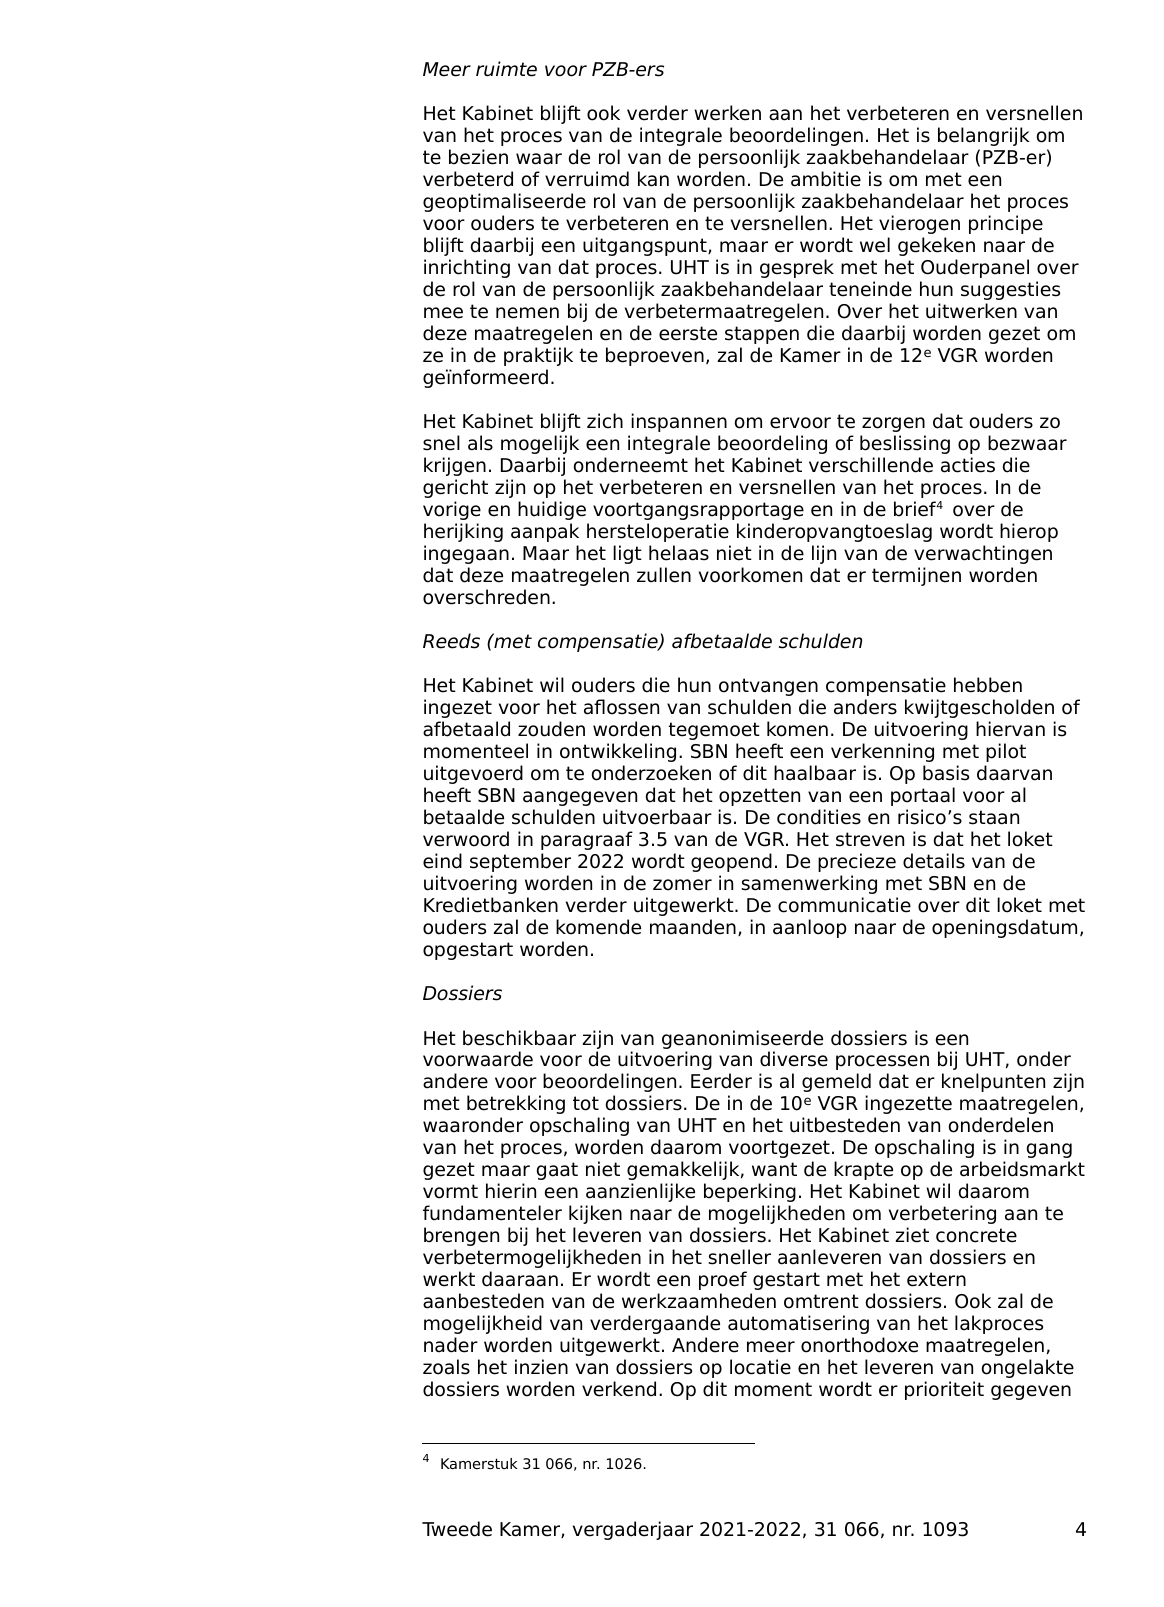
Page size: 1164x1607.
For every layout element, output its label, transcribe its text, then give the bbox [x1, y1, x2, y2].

text Het Kabinet wil ouders die hun ontvangen compensatie hebben ingezet voor het aflossen van schulden die anders kwijtgescholden of afbetaald zouden worden tegemoet komen. De uitvoering hiervan is momenteel in ontwikkeling. SBN heeft een verkenning met pilot uitgevoerd om te onderzoeken of dit haalbaar is. Op basis daarvan heeft SBN aangegeven dat het opzetten van een portaal voor al betaalde schulden uitvoerbaar is. De condities en risico’s staan verwoord in paragraaf 3.5 van de VGR. Het streven is dat het loket eind september 2022 wordt geopend. De precieze details van de uitvoering worden in de zomer in samenwerking met SBN en de Kredietbanken verder uitgewerkt. De communicatie over dit loket met ouders zal de komende maanden, in aanloop naar de openingsdatum, opgestart worden. [422, 675, 1087, 961]
subtitle Dossiers [422, 983, 1087, 1005]
subtitle Meer ruimte voor PZB-ers [422, 59, 1087, 81]
subtitle Reeds (met compensatie) afbetaalde schulden [422, 631, 1087, 653]
text Het Kabinet blijft ook verder werken aan het verbeteren en versnellen van het proces van de integrale beoordelingen. Het is belangrijk om te bezien waar de rol van de persoonlijk zaakbehandelaar (PZB-er) verbeterd of verruimd kan worden. De ambitie is om met een geoptimaliseerde rol van de persoonlijk zaakbehandelaar het proces voor ouders te verbeteren en te versnellen. Het vierogen principe blijft daarbij een uitgangspunt, maar er wordt wel gekeken naar de inrichting van dat proces. UHT is in gesprek met het Ouderpanel over de rol van de persoonlijk zaakbehandelaar teneinde hun suggesties mee te nemen bij de verbetermaatregelen. Over het uitwerken van deze maatregelen en de eerste stappen die daarbij worden gezet om ze in de praktijk te beproeven, zal de Kamer in de 12e VGR worden geïnformeerd. [422, 103, 1087, 389]
text Het beschikbaar zijn van geanonimiseerde dossiers is een voorwaarde voor de uitvoering van diverse processen bij UHT, onder andere voor beoordelingen. Eerder is al gemeld dat er knelpunten zijn met betrekking tot dossiers. De in de 10e VGR ingezette maatregelen, waaronder opschaling van UHT en het uitbesteden van onderdelen van het proces, worden daarom voortgezet. De opschaling is in gang gezet maar gaat niet gemakkelijk, want de krapte op de arbeidsmarkt vormt hierin een aanzienlijke beperking. Het Kabinet wil daarom fundamenteler kijken naar de mogelijkheden om verbetering aan te brengen bij het leveren van dossiers. Het Kabinet ziet concrete verbetermogelijkheden in het sneller aanleveren van dossiers en werkt daaraan. Er wordt een proef gestart met het extern aanbesteden van de werkzaamheden omtrent dossiers. Ook zal de mogelijkheid van verdergaande automatisering van het lakproces nader worden uitgewerkt. Andere meer onorthodoxe maatregelen, zoals het inzien van dossiers op locatie en het leveren van ongelakte dossiers worden verkend. Op dit moment wordt er prioriteit gegeven [422, 1027, 1087, 1401]
text Het Kabinet blijft zich inspannen om ervoor te zorgen dat ouders zo snel als mogelijk een integrale beoordeling of beslissing op bezwaar krijgen. Daarbij onderneemt het Kabinet verschillende acties die gericht zijn op het verbeteren en versnellen van het proces. In de vorige en huidige voortgangsrapportage en in de brief over de herijking aanpak hersteloperatie kinderopvangtoeslag wordt hierop ingegaan. Maar het ligt helaas niet in de lijn van de verwachtingen dat deze maatregelen zullen voorkomen dat er termijnen worden overschreden. [422, 411, 1087, 609]
text Kamerstuk 31 066, nr. 1026. [422, 1452, 1087, 1474]
